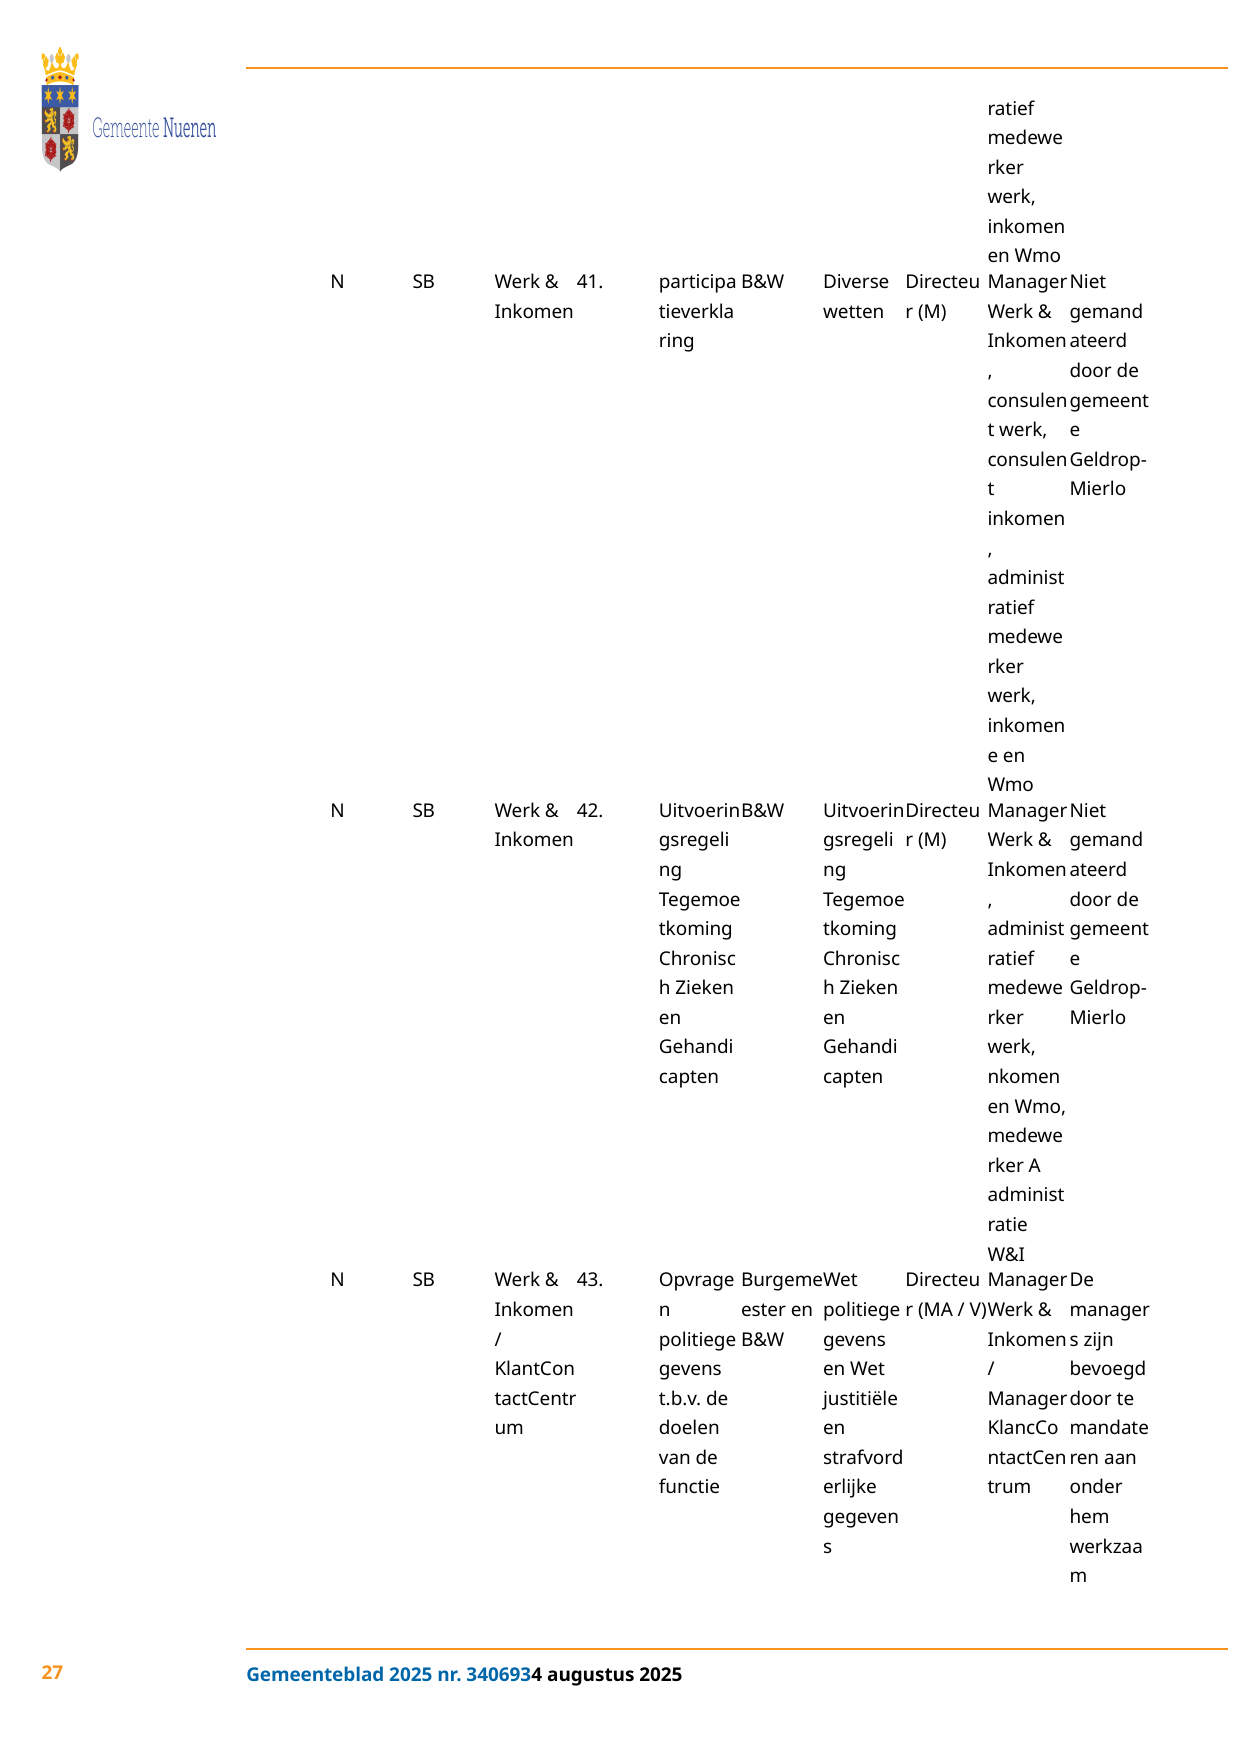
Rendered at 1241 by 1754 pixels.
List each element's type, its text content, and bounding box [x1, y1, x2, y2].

table_cell [330, 95, 412, 268]
table_cell Niet gemandateerd door de gemeente Geldrop-Mierlo [1069, 797, 1152, 1267]
table_cell [494, 95, 577, 268]
table_cell Werk & Inkomen [494, 797, 577, 1267]
table_cell 41. [577, 269, 659, 797]
table_cell SB [412, 269, 494, 797]
table_cell Opvragen politiegegevens t.b.v. de doelen van de functie [659, 1267, 741, 1588]
table_cell 43. [577, 1267, 659, 1588]
table_cell N [330, 797, 412, 1267]
table_cell N [330, 269, 412, 797]
table_cell participatieverklaring [659, 269, 741, 797]
table_cell [741, 95, 823, 268]
table_cell Uitvoeringsregeling Tegemoetkoming Chronisch Zieken en Gehandicapten [659, 797, 741, 1267]
table_cell [248, 1267, 330, 1588]
table_cell [248, 95, 330, 268]
table_cell Manager Werk & Inkomen, administratief medewerker werk, nkomen en Wmo, medewerker A administratie W&I [987, 797, 1069, 1267]
table_cell Manager Werk & Inkomen, consulent werk, consulent inkomen, administratief medewerker werk, inkomene en Wmo [987, 269, 1069, 797]
table_cell N [330, 1267, 412, 1588]
picture [41, 47, 231, 172]
table_cell [905, 95, 987, 268]
table_cell Directeur (M) [905, 797, 987, 1267]
table_cell [248, 797, 330, 1267]
table_cell Werk & Inkomen/ KlantContactCentrum [494, 1267, 577, 1588]
table_cell B&W [741, 797, 823, 1267]
table_cell Burgemeester en B&W [741, 1267, 823, 1588]
table_cell [1069, 95, 1152, 268]
table_cell Diverse wetten [823, 269, 905, 797]
table_cell Uitvoeringsregeling Tegemoetkoming Chronisch Zieken en Gehandicapten [823, 797, 905, 1267]
table_cell [248, 269, 330, 797]
table_cell [659, 95, 741, 268]
table_cell Wet politiegegevens en Wet justitiële en strafvorderlijke gegevens [823, 1267, 905, 1588]
table_cell ratief medewerker werk, inkomen en Wmo [987, 95, 1069, 268]
table_cell Directeur (M) [905, 269, 987, 797]
table_cell B&W [741, 269, 823, 797]
table_cell [412, 95, 494, 268]
table_cell 42. [577, 797, 659, 1267]
table_cell SB [412, 1267, 494, 1588]
table_cell Niet gemandateerd door de gemeente Geldrop-Mierlo [1069, 269, 1152, 797]
table_cell [823, 95, 905, 268]
table_cell De managers zijn bevoegd door te mandateren aan onder hem werkzaam [1069, 1267, 1152, 1588]
table_cell Werk & Inkomen [494, 269, 577, 797]
table_cell Manager Werk & Inkomen/ Manager KlancContactCentrum [987, 1267, 1069, 1588]
table_cell [577, 95, 659, 268]
table_cell Directeur (MA / V) [905, 1267, 987, 1588]
table_cell SB [412, 797, 494, 1267]
